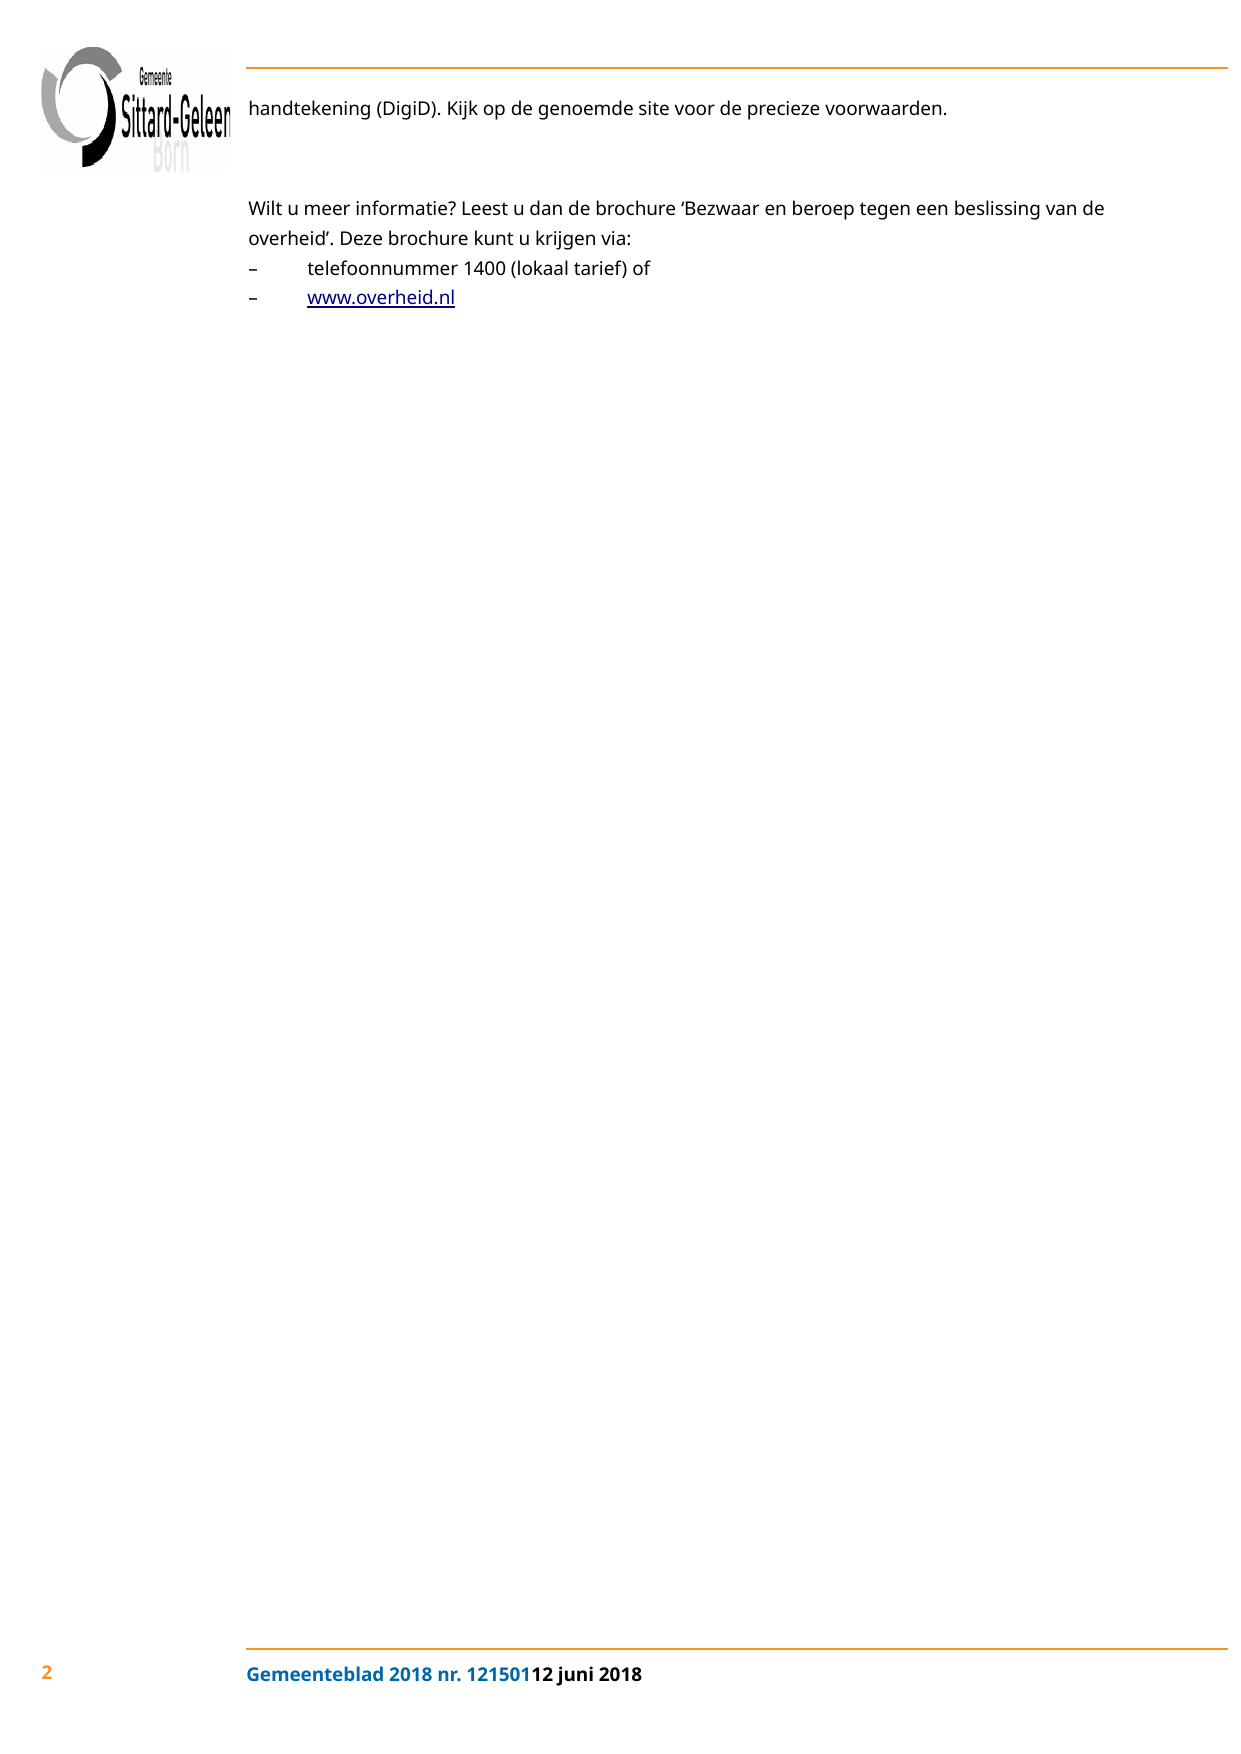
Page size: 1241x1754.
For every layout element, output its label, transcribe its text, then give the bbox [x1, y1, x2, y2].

text handtekening (DigiD). Kijk op de genoemde site voor de precieze voorwaarden. [248, 95, 1152, 121]
text Wilt u meer informatie? Leest u dan de brochure ‘Bezwaar en beroep tegen een beslissing van de overheid’. Deze brochure kunt u krijgen via: [248, 196, 1152, 251]
list www.overheid.nl [248, 284, 1152, 310]
list telefoonnummer 1400 (lokaal tarief) of [248, 255, 1152, 281]
picture [41, 47, 231, 172]
